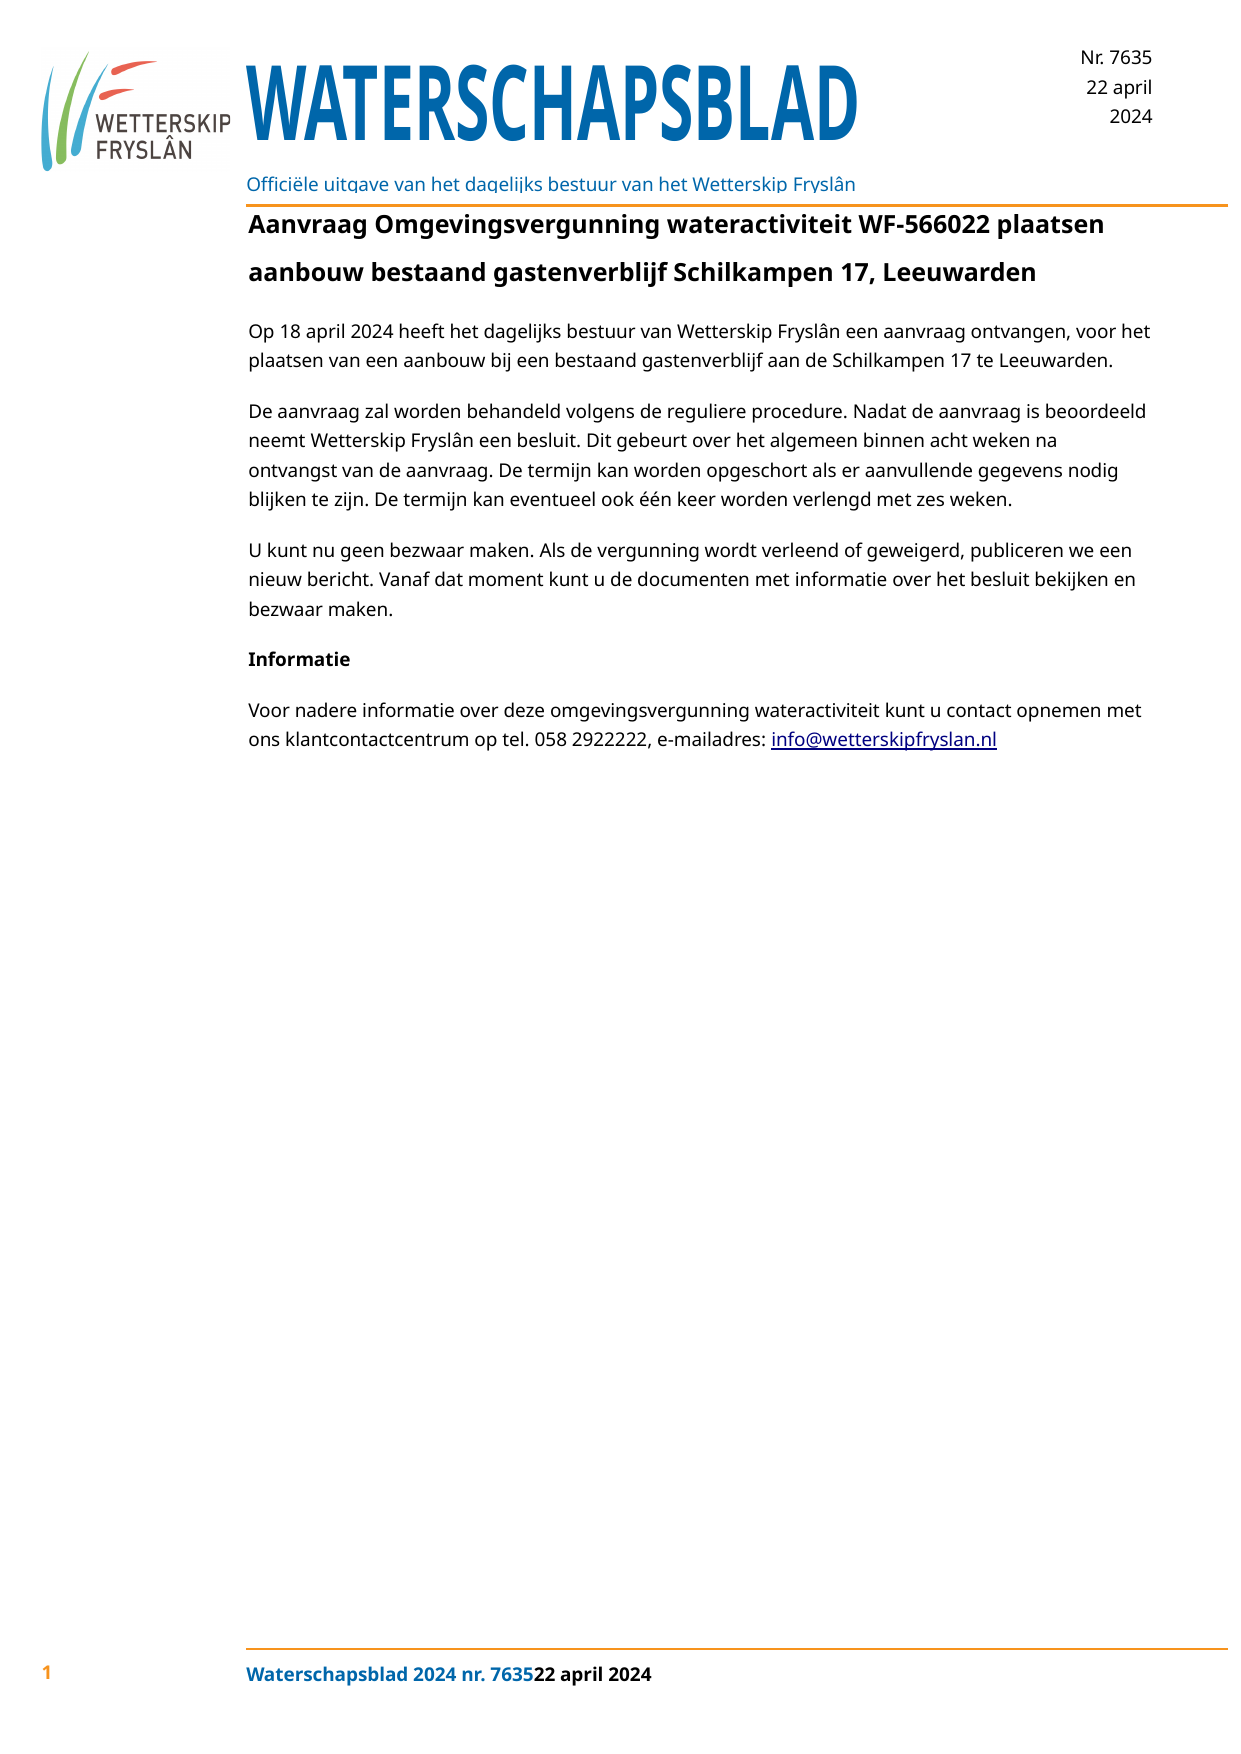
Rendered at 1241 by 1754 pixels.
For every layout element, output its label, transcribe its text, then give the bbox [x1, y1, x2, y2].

text Aanvraag Omgevingsvergunning wateractiviteit WF-566022 plaatsen aanbouw bestaand gastenverblijf Schilkampen 17, Leeuwarden [248, 207, 1152, 288]
text Op 18 april 2024 heeft het dagelijks bestuur van Wetterskip Fryslân een aanvraag ontvangen, voor het plaatsen van een aanbouw bij een bestaand gastenverblijf aan de Schilkampen 17 te Leeuwarden. [248, 318, 1152, 373]
text De aanvraag zal worden behandeld volgens de reguliere procedure. Nadat de aanvraag is beoordeeld neemt Wetterskip Fryslân een besluit. Dit gebeurt over het algemeen binnen acht weken na ontvangst van de aanvraag. De termijn kan worden opgeschort als er aanvullende gegevens nodig blijken te zijn. De termijn kan eventueel ook één keer worden verlengd met zes weken. [248, 398, 1152, 512]
text U kunt nu geen bezwaar maken. Als de vergunning wordt verleend of geweigerd, publiceren we een nieuw bericht. Vanaf dat moment kunt u de documenten met informatie over het besluit bekijken en bezwaar maken. [248, 537, 1152, 622]
picture [41, 47, 231, 172]
text Informatie [248, 647, 1152, 672]
text Voor nadere informatie over deze omgevingsvergunning wateractiviteit kunt u contact opnemen met ons klantcontactcentrum op tel. 058 2922222, e-mailadres: info@wetterskipfryslan.nl [248, 697, 1152, 752]
